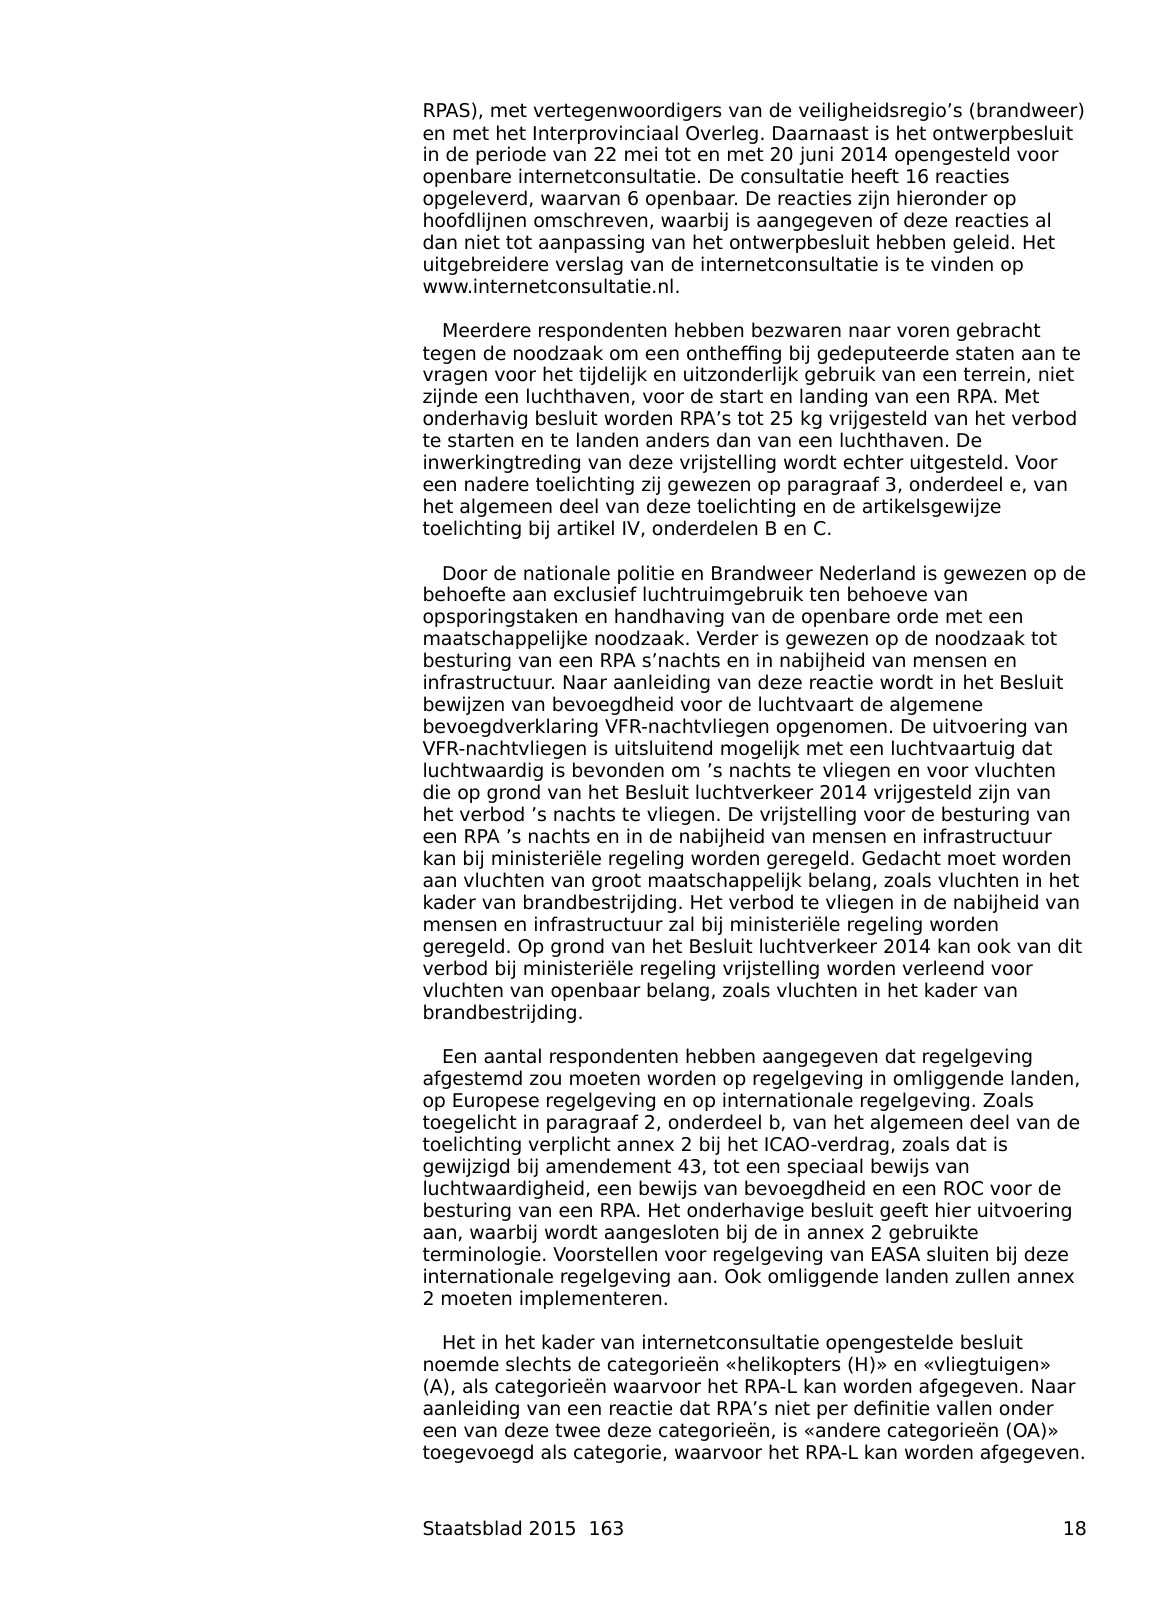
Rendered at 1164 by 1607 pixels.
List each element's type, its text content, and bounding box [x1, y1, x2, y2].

text RPAS), met vertegenwoordigers van de veiligheidsregio’s (brandweer) en met het Interprovinciaal Overleg. Daarnaast is het ontwerpbesluit in de periode van 22 mei tot en met 20 juni 2014 opengesteld voor openbare internetconsultatie. De consultatie heeft 16 reacties opgeleverd, waarvan 6 openbaar. De reacties zijn hieronder op hoofdlijnen omschreven, waarbij is aangegeven of deze reacties al dan niet tot aanpassing van het ontwerpbesluit hebben geleid. Het uitgebreidere verslag van de internetconsultatie is te vinden op www.internetconsultatie.nl. [422, 100, 1087, 298]
text Meerdere respondenten hebben bezwaren naar voren gebracht tegen de noodzaak om een ontheffing bij gedeputeerde staten aan te vragen voor het tijdelijk en uitzonderlijk gebruik van een terrein, niet zijnde een luchthaven, voor de start en landing van een RPA. Met onderhavig besluit worden RPA’s tot 25 kg vrijgesteld van het verbod te starten en te landen anders dan van een luchthaven. De inwerkingtreding van deze vrijstelling wordt echter uitgesteld. Voor een nadere toelichting zij gewezen op paragraaf 3, onderdeel e, van het algemeen deel van deze toelichting en de artikelsgewijze toelichting bij artikel IV, onderdelen B en C. [422, 320, 1087, 540]
text Het in het kader van internetconsultatie opengestelde besluit noemde slechts de categorieën «helikopters (H)» en «vliegtuigen» (A), als categorieën waarvoor het RPA-L kan worden afgegeven. Naar aanleiding van een reactie dat RPA’s niet per definitie vallen onder een van deze twee deze categorieën, is «andere categorieën (OA)» toegevoegd als categorie, waarvoor het RPA-L kan worden afgegeven. [422, 1332, 1087, 1464]
text Een aantal respondenten hebben aangegeven dat regelgeving afgestemd zou moeten worden op regelgeving in omliggende landen, op Europese regelgeving en op internationale regelgeving. Zoals toegelicht in paragraaf 2, onderdeel b, van het algemeen deel van de toelichting verplicht annex 2 bij het ICAO-verdrag, zoals dat is gewijzigd bij amendement 43, tot een speciaal bewijs van luchtwaardigheid, een bewijs van bevoegdheid en een ROC voor de besturing van een RPA. Het onderhavige besluit geeft hier uitvoering aan, waarbij wordt aangesloten bij de in annex 2 gebruikte terminologie. Voorstellen voor regelgeving van EASA sluiten bij deze internationale regelgeving aan. Ook omliggende landen zullen annex 2 moeten implementeren. [422, 1046, 1087, 1310]
text Door de nationale politie en Brandweer Nederland is gewezen op de behoefte aan exclusief luchtruimgebruik ten behoeve van opsporingstaken en handhaving van de openbare orde met een maatschappelijke noodzaak. Verder is gewezen op de noodzaak tot besturing van een RPA s’nachts en in nabijheid van mensen en infrastructuur. Naar aanleiding van deze reactie wordt in het Besluit bewijzen van bevoegdheid voor de luchtvaart de algemene bevoegdverklaring VFR-nachtvliegen opgenomen. De uitvoering van VFR-nachtvliegen is uitsluitend mogelijk met een luchtvaartuig dat luchtwaardig is bevonden om ’s nachts te vliegen en voor vluchten die op grond van het Besluit luchtverkeer 2014 vrijgesteld zijn van het verbod ’s nachts te vliegen. De vrijstelling voor de besturing van een RPA ’s nachts en in de nabijheid van mensen en infrastructuur kan bij ministeriële regeling worden geregeld. Gedacht moet worden aan vluchten van groot maatschappelijk belang, zoals vluchten in het kader van brandbestrijding. Het verbod te vliegen in de nabijheid van mensen en infrastructuur zal bij ministeriële regeling worden geregeld. Op grond van het Besluit luchtverkeer 2014 kan ook van dit verbod bij ministeriële regeling vrijstelling worden verleend voor vluchten van openbaar belang, zoals vluchten in het kader van brandbestrijding. [422, 562, 1087, 1024]
